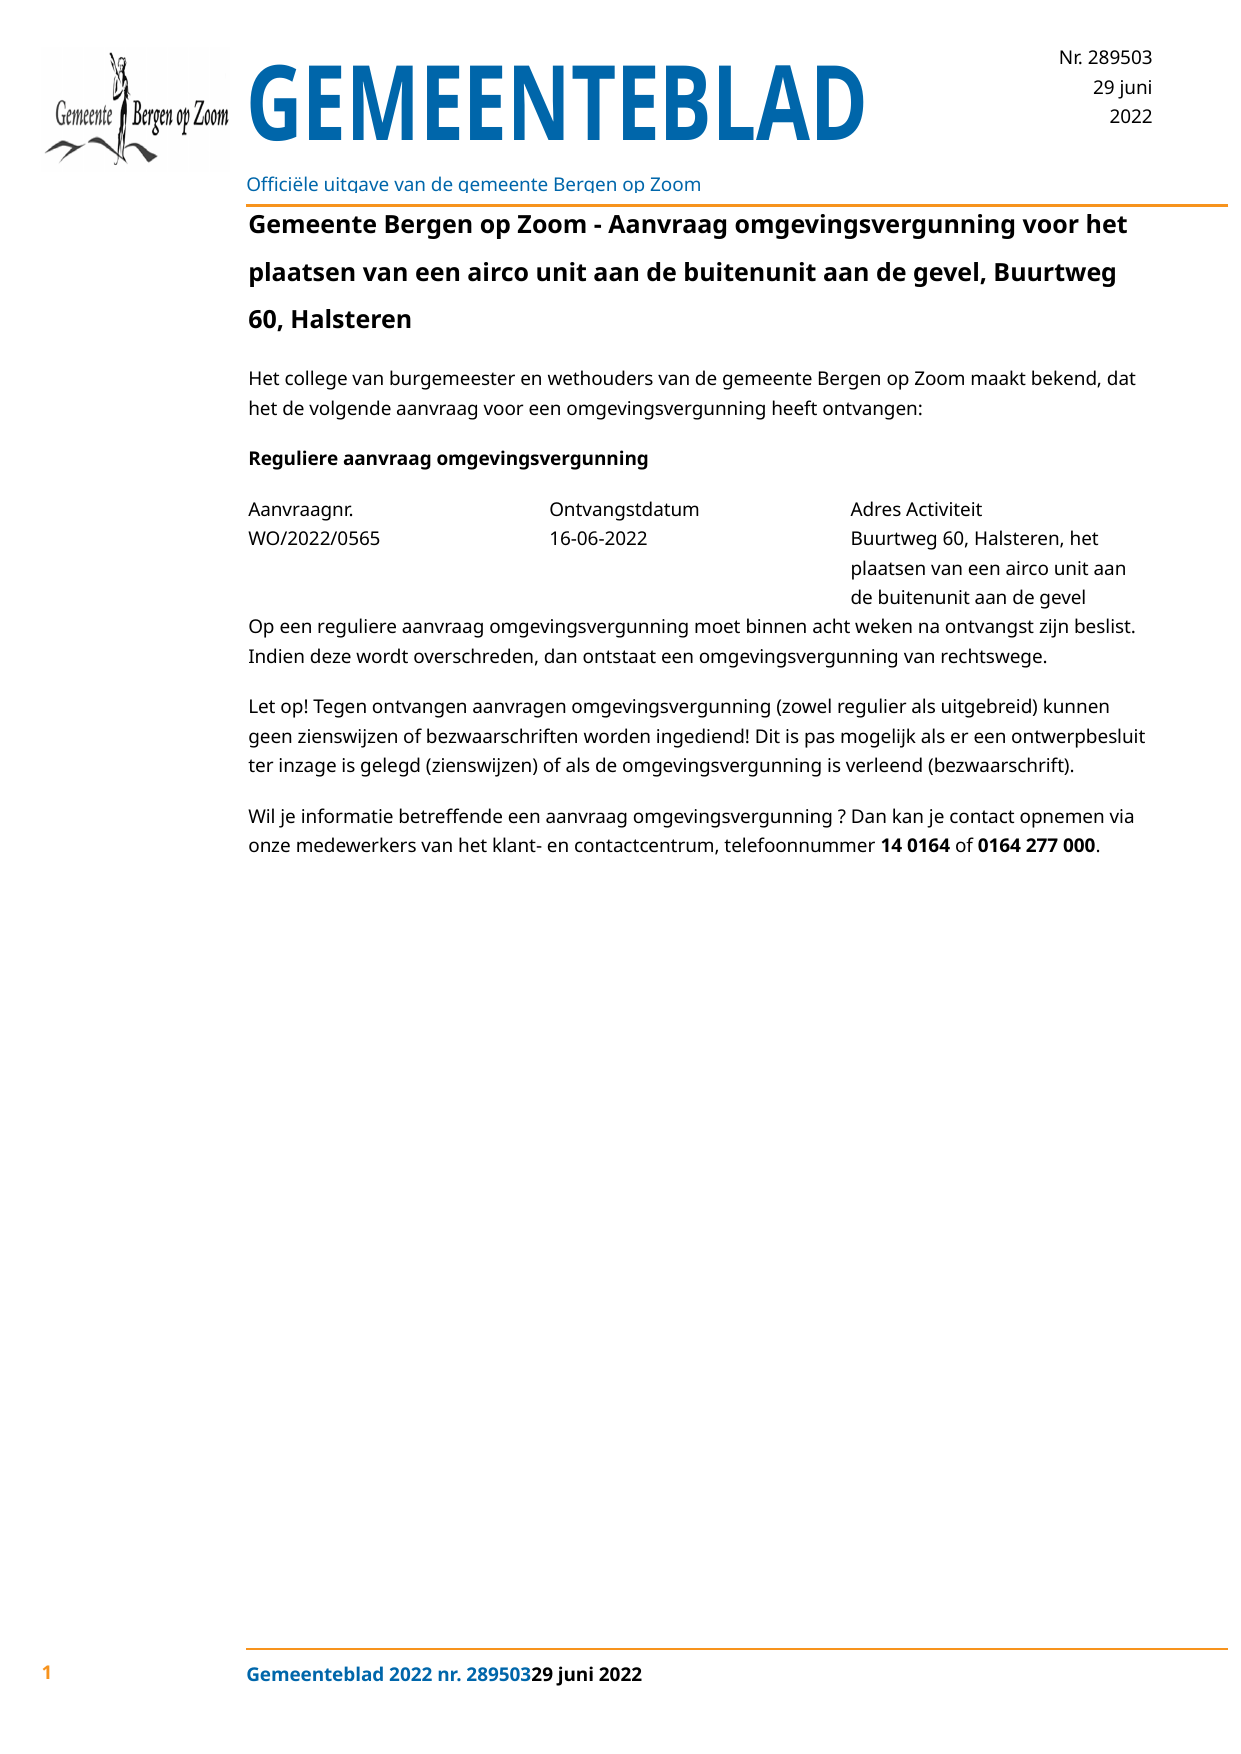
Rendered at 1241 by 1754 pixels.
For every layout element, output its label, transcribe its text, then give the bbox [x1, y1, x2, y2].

picture [41, 47, 231, 172]
table_header Adres Activiteit [850, 496, 1152, 522]
text Let op! Tegen ontvangen aanvragen omgevingsvergunning (zowel regulier als uitgebreid) kunnen geen zienswijzen of bezwaarschriften worden ingediend! Dit is pas mogelijk als er een ontwerpbesluit ter inzage is gelegd (zienswijzen) of als de omgevingsvergunning is verleend (bezwaarschrift). [248, 693, 1152, 778]
text Gemeente Bergen op Zoom - Aanvraag omgevingsvergunning voor het plaatsen van een airco unit aan de buitenunit aan de gevel, Buurtweg 60, Halsteren [248, 207, 1152, 336]
table_header Ontvangstdatum [549, 496, 850, 522]
table_header Aanvraagnr. [248, 496, 549, 522]
table_header 16-06-2022 [549, 525, 850, 610]
text Op een reguliere aanvraag omgevingsvergunning moet binnen acht weken na ontvangst zijn beslist. Indien deze wordt overschreden, dan ontstaat een omgevingsvergunning van rechtswege. [248, 613, 1152, 668]
text Het college van burgemeester en wethouders van de gemeente Bergen op Zoom maakt bekend, dat het de volgende aanvraag voor een omgevingsvergunning heeft ontvangen: [248, 366, 1152, 421]
table_header Buurtweg 60, Halsteren, het plaatsen van een airco unit aan de buitenunit aan de gevel [850, 525, 1152, 610]
text Wil je informatie betreffende een aanvraag omgevingsvergunning ? Dan kan je contact opnemen via onze medewerkers van het klant- en contactcentrum, telefoonnummer 14 0164 of 0164 277 000. [248, 803, 1152, 858]
table_header WO/2022/0565 [248, 525, 549, 610]
text Reguliere aanvraag omgevingsvergunning [248, 446, 1152, 471]
